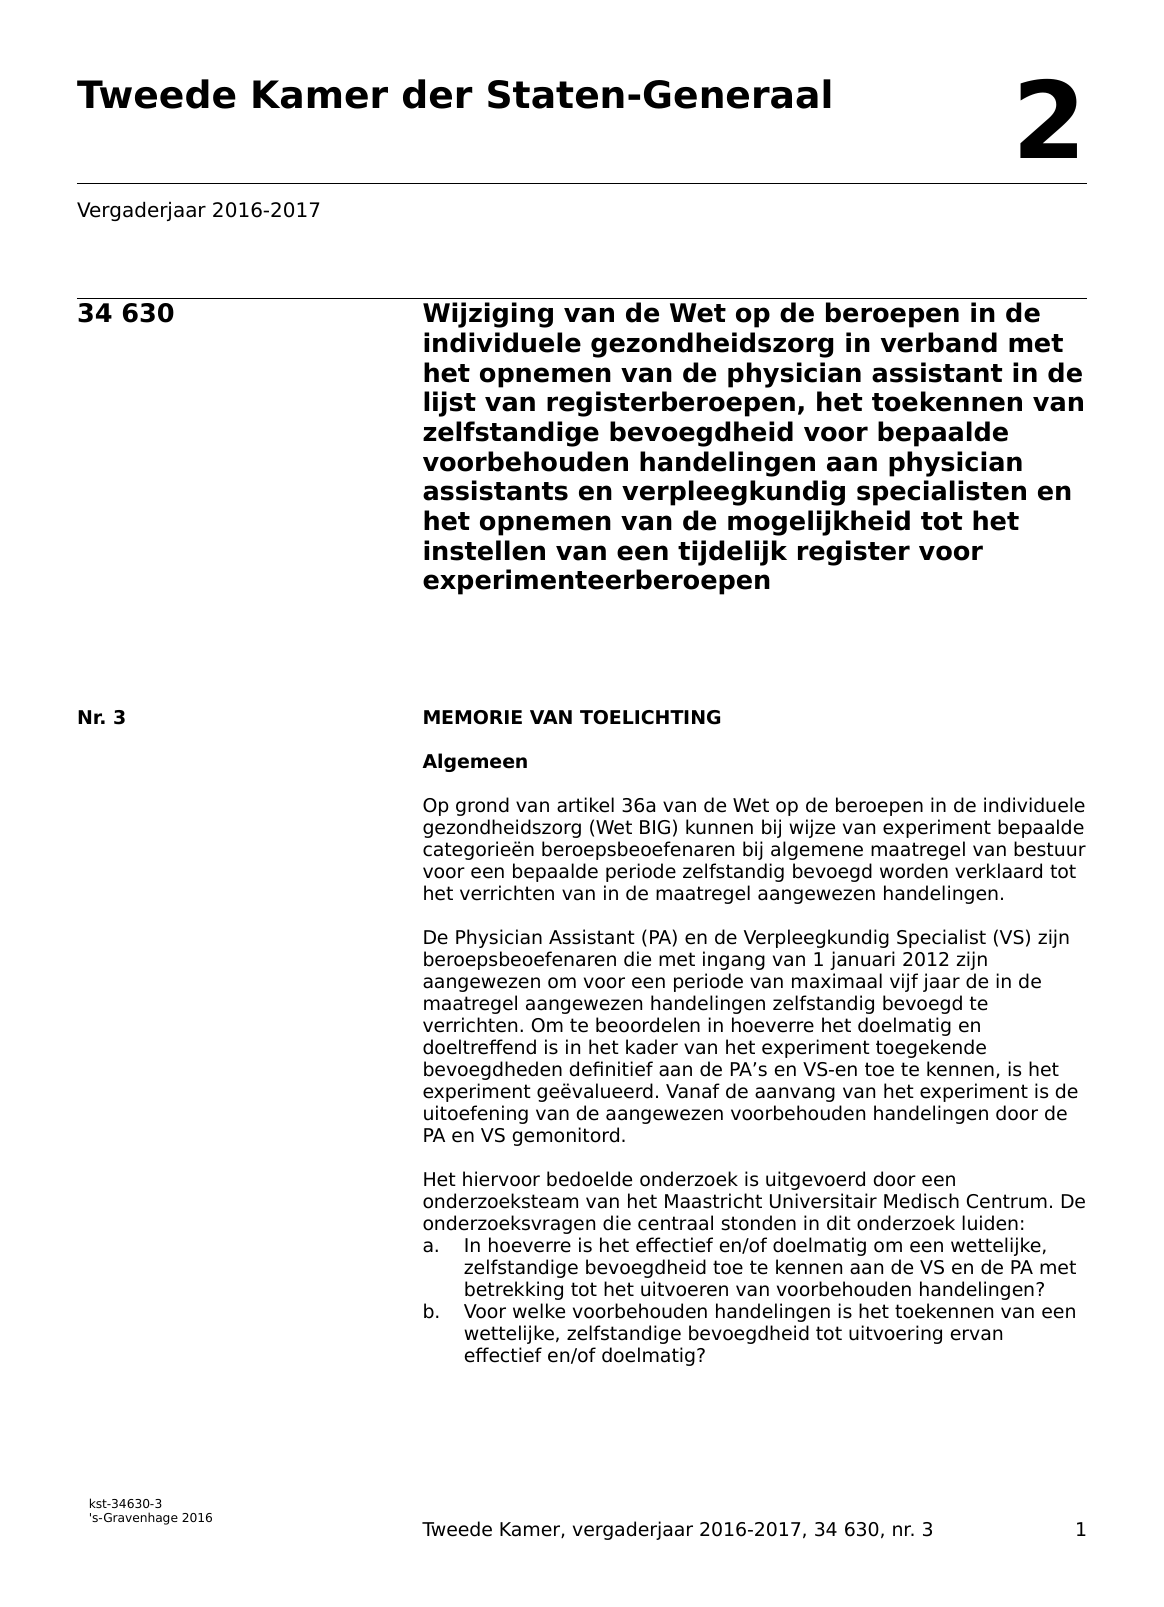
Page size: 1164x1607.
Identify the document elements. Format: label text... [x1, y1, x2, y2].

text b. Voor welke voorbehouden handelingen is het toekennen van een wettelijke, zelfstandige bevoegdheid tot uitvoering ervan effectief en/of doelmatig? [422, 1301, 1087, 1367]
text De Physician Assistant (PA) en de Verpleegkundig Specialist (VS) zijn beroepsbeoefenaren die met ingang van 1 januari 2012 zijn aangewezen om voor een periode van maximaal vijf jaar de in de maatregel aangewezen handelingen zelfstandig bevoegd te verrichten. Om te beoordelen in hoeverre het doelmatig en doeltreffend is in het kader van het experiment toegekende bevoegdheden definitief aan de PA’s en VS-en toe te kennen, is het experiment geëvalueerd. Vanaf de aanvang van het experiment is de uitoefening van de aangewezen voorbehouden handelingen door de PA en VS gemonitord. [422, 927, 1087, 1147]
text Op grond van artikel 36a van de Wet op de beroepen in de individuele gezondheidszorg (Wet BIG) kunnen bij wijze van experiment bepaalde categorieën beroepsbeoefenaren bij algemene maatregel van bestuur voor een bepaalde periode zelfstandig bevoegd worden verklaard tot het verrichten van in de maatregel aangewezen handelingen. [422, 795, 1087, 905]
table_header Tweede Kamer der Staten-Generaal [77, 59, 886, 183]
subtitle 34 630 Wijziging van de Wet op de beroepen in de individuele gezondheidszorg in verband met het opnemen van de physician assistant in de lijst van registerberoepen, het toekennen van zelfstandige bevoegdheid voor bepaalde voorbehouden handelingen aan physician assistants en verpleegkundig specialisten en het opnemen van de mogelijkheid tot het instellen van een tijdelijk register voor experimenteerberoepen [77, 299, 1087, 596]
text a. In hoeverre is het effectief en/of doelmatig om een wettelijke, zelfstandige bevoegdheid toe te kennen aan de VS en de PA met betrekking tot het uitvoeren van voorbehouden handelingen? [422, 1235, 1087, 1301]
table_cell Vergaderjaar 2016-2017 [77, 184, 1087, 298]
text kst-34630-3 [88, 1497, 323, 1511]
subtitle Nr. 3 MEMORIE VAN TOELICHTING [77, 707, 1087, 729]
subtitle Algemeen [422, 751, 1087, 773]
text Het hiervoor bedoelde onderzoek is uitgevoerd door een onderzoeksteam van het Maastricht Universitair Medisch Centrum. De onderzoeksvragen die centraal stonden in dit onderzoek luiden: [422, 1169, 1087, 1235]
text 's-Gravenhage 2016 [88, 1511, 323, 1525]
table_header 2 [886, 59, 1087, 183]
